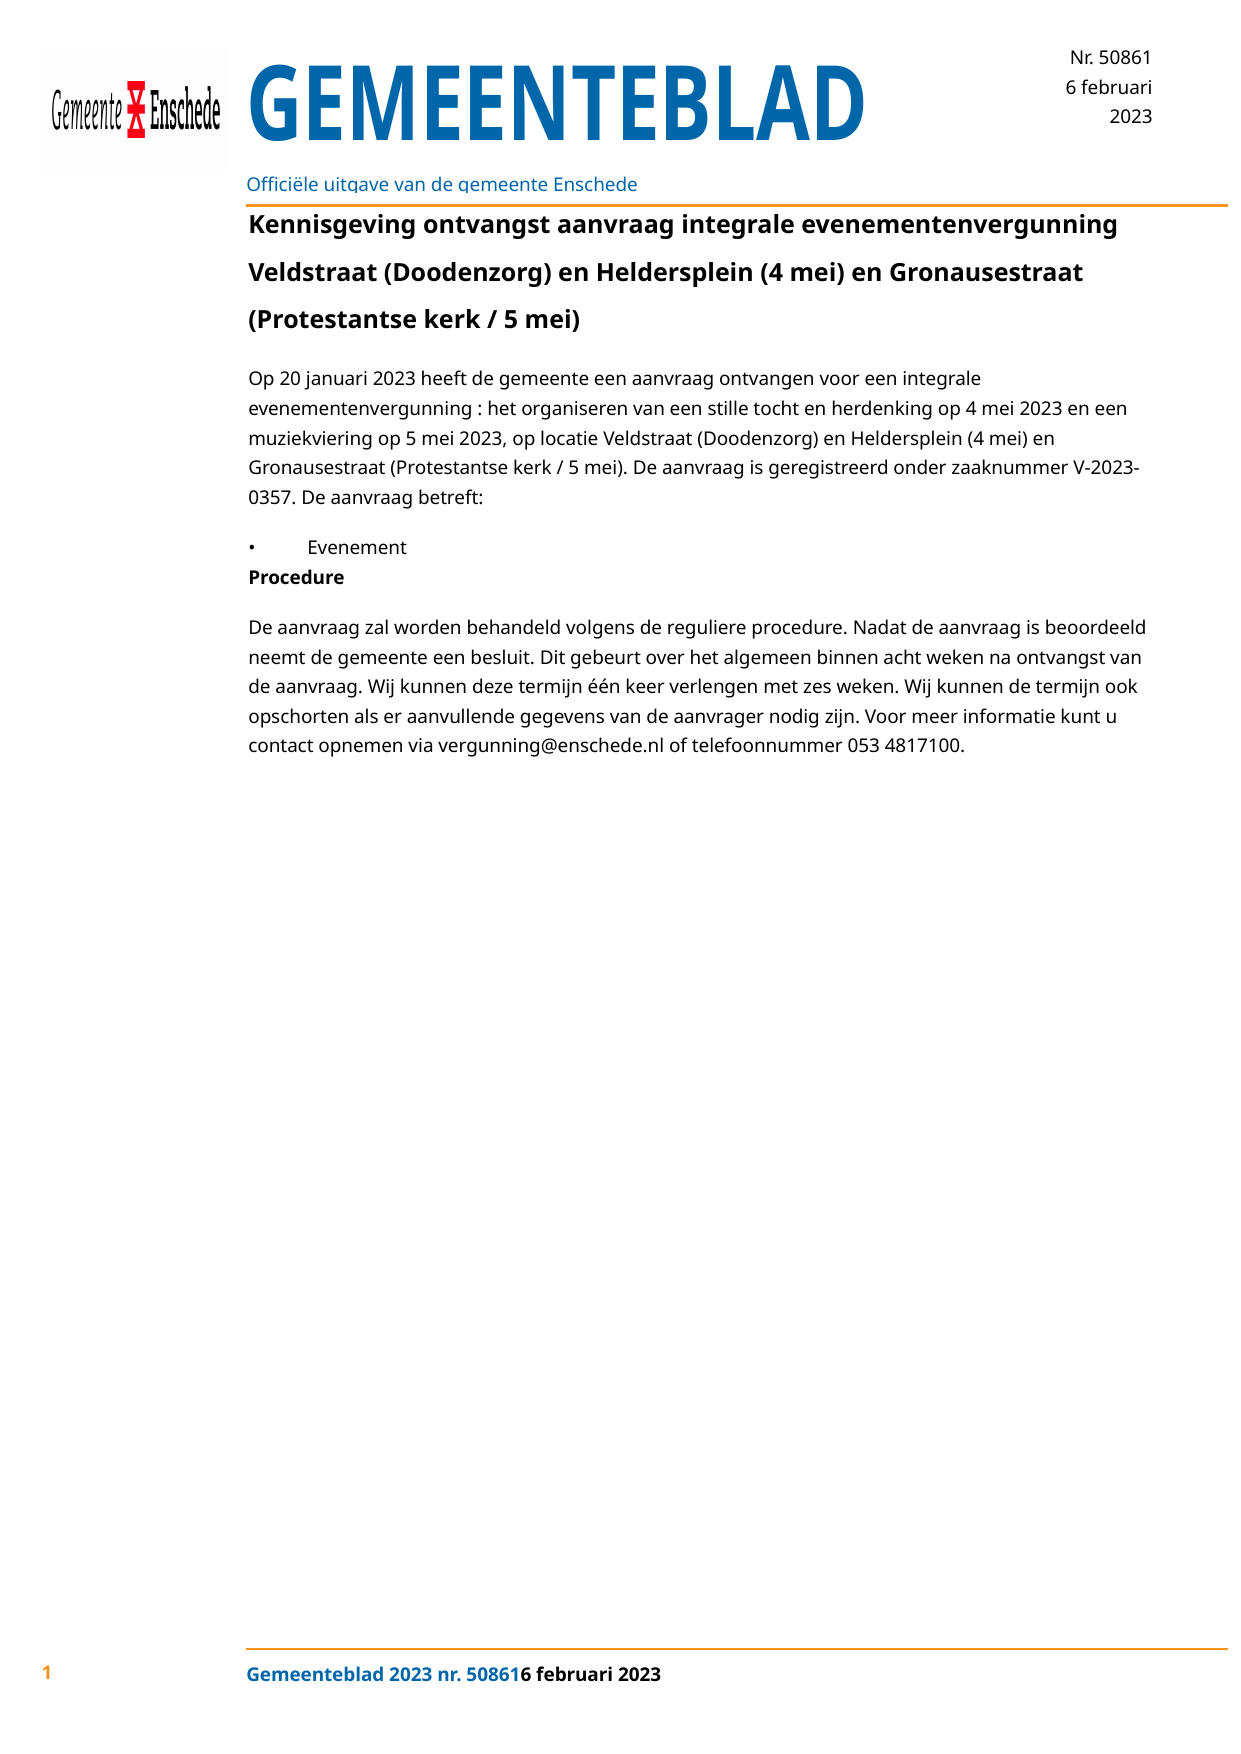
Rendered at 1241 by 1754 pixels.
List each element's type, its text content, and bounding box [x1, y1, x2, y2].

picture [41, 47, 231, 172]
text Procedure [248, 564, 1152, 589]
list Evenement [248, 534, 1152, 560]
text De aanvraag zal worden behandeld volgens de reguliere procedure. Nadat de aanvraag is beoordeeld neemt de gemeente een besluit. Dit gebeurt over het algemeen binnen acht weken na ontvangst van de aanvraag. Wij kunnen deze termijn één keer verlengen met zes weken. Wij kunnen de termijn ook opschorten als er aanvullende gegevens van de aanvrager nodig zijn. Voor meer informatie kunt u contact opnemen via vergunning@enschede.nl of telefoonnummer 053 4817100. [248, 614, 1152, 758]
text Kennisgeving ontvangst aanvraag integrale evenementenvergunning Veldstraat (Doodenzorg) en Heldersplein (4 mei) en Gronausestraat (Protestantse kerk / 5 mei) [248, 207, 1152, 336]
text Op 20 januari 2023 heeft de gemeente een aanvraag ontvangen voor een integrale evenementenvergunning : het organiseren van een stille tocht en herdenking op 4 mei 2023 en een muziekviering op 5 mei 2023, op locatie Veldstraat (Doodenzorg) en Heldersplein (4 mei) en Gronausestraat (Protestantse kerk / 5 mei). De aanvraag is geregistreerd onder zaaknummer V-2023-0357. De aanvraag betreft: [248, 366, 1152, 509]
